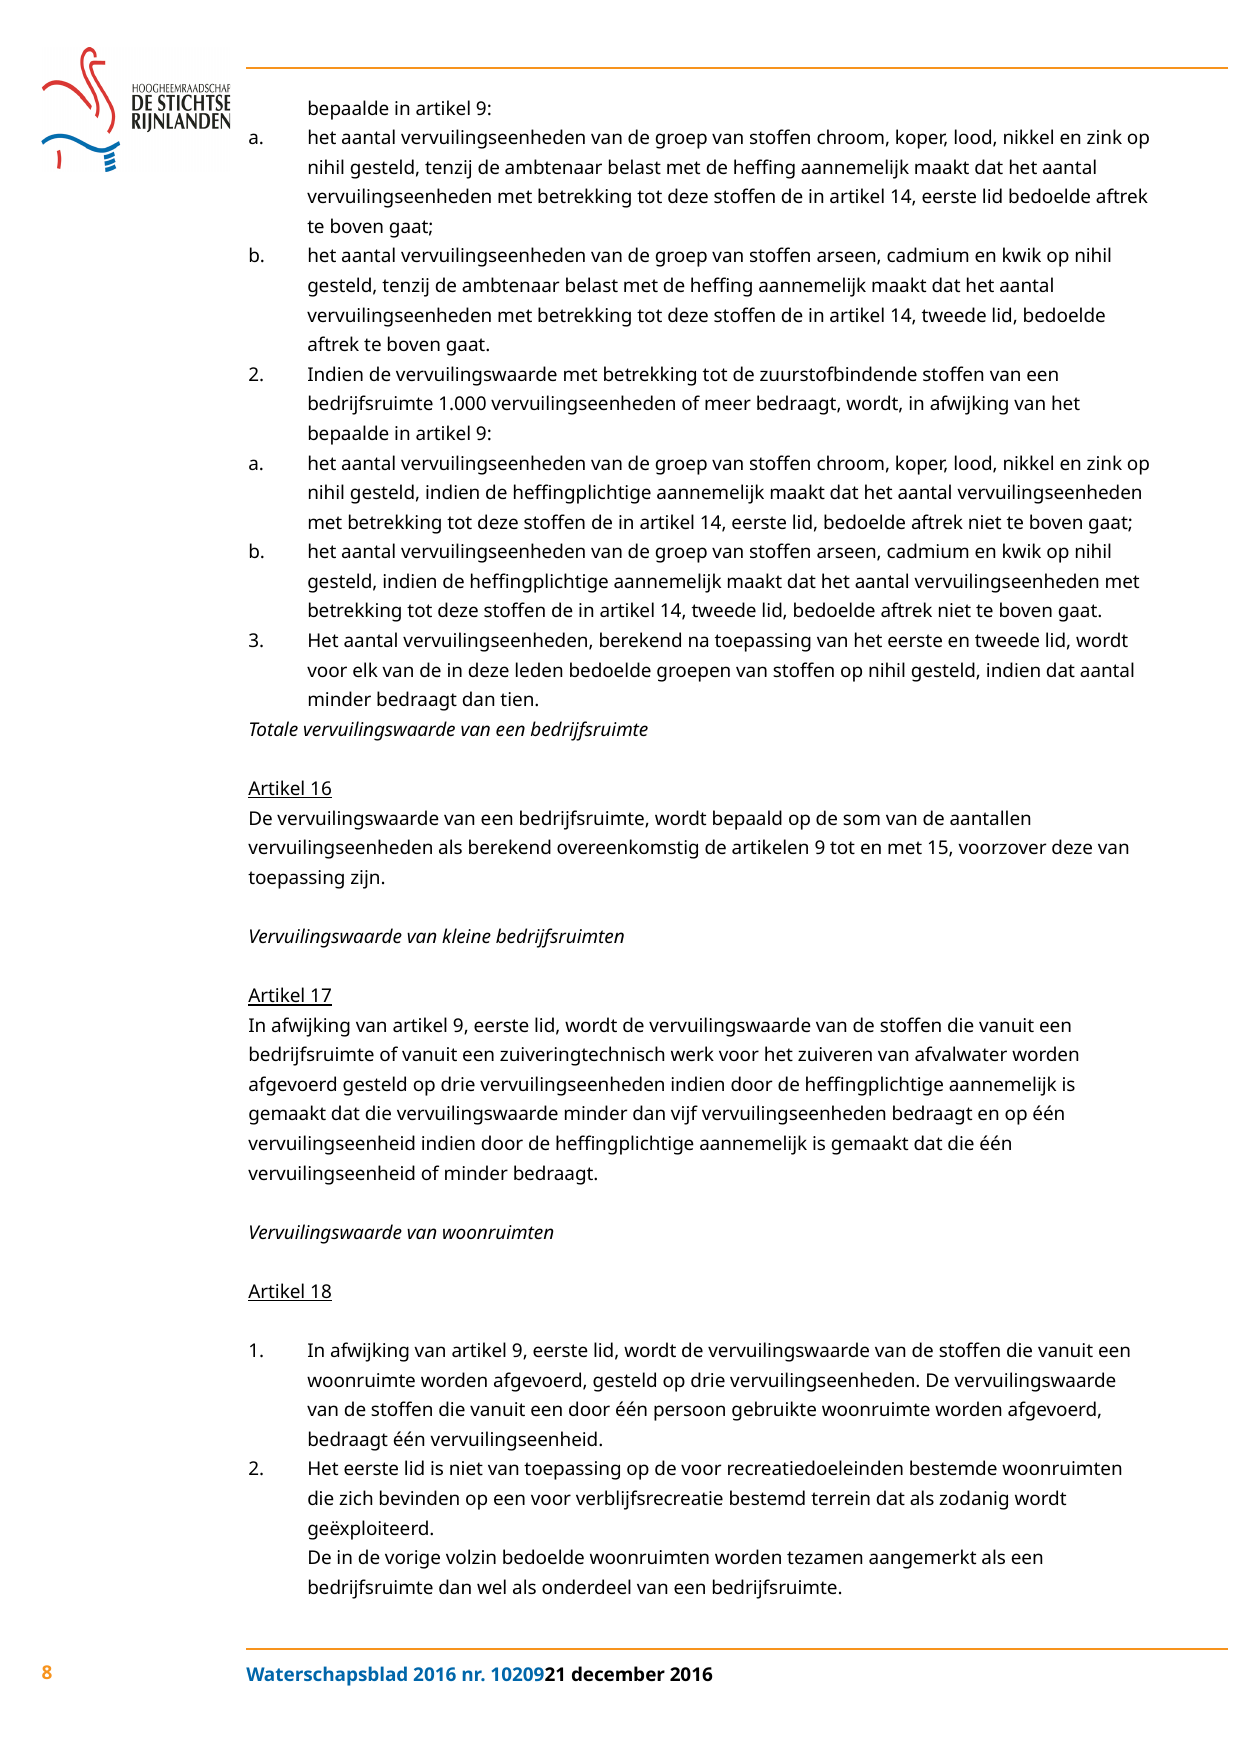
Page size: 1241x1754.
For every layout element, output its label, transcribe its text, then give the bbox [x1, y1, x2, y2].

list het aantal vervuilingseenheden van de groep van stoffen chroom, koper, lood, nikkel en zink op nihil gesteld, tenzij de ambtenaar belast met de heffing aannemelijk maakt dat het aantal vervuilingseenheden met betrekking tot deze stoffen de in artikel 14, eerste lid bedoelde aftrek te boven gaat; [248, 124, 1152, 239]
list Het aantal vervuilingseenheden, berekend na toepassing van het eerste en tweede lid, wordt voor elk van de in deze leden bedoelde groepen van stoffen op nihil gesteld, indien dat aantal minder bedraagt dan tien. [248, 627, 1152, 712]
text Artikel 16 [248, 775, 1152, 801]
list het aantal vervuilingseenheden van de groep van stoffen arseen, cadmium en kwik op nihil gesteld, indien de heffingplichtige aannemelijk maakt dat het aantal vervuilingseenheden met betrekking tot deze stoffen de in artikel 14, tweede lid, bedoelde aftrek niet te boven gaat. [248, 538, 1152, 623]
text In afwijking van artikel 9, eerste lid, wordt de vervuilingswaarde van de stoffen die vanuit een bedrijfsruimte of vanuit een zuiveringtechnisch werk voor het zuiveren van afvalwater worden afgevoerd gesteld op drie vervuilingseenheden indien door de heffingplichtige aannemelijk is gemaakt dat die vervuilingswaarde minder dan vijf vervuilingseenheden bedraagt en op één vervuilingseenheid indien door de heffingplichtige aannemelijk is gemaakt dat die één vervuilingseenheid of minder bedraagt. [248, 1012, 1152, 1186]
text Artikel 18 [248, 1278, 1152, 1304]
text Artikel 17 [248, 982, 1152, 1008]
list bepaalde in artikel 9: [248, 95, 1152, 121]
list In afwijking van artikel 9, eerste lid, wordt de vervuilingswaarde van de stoffen die vanuit een woonruimte worden afgevoerd, gesteld op drie vervuilingseenheden. De vervuilingswaarde van de stoffen die vanuit een door één persoon gebruikte woonruimte worden afgevoerd, bedraagt één vervuilingseenheid. [248, 1337, 1152, 1452]
text Totale vervuilingswaarde van een bedrijfsruimte [248, 716, 1152, 742]
list het aantal vervuilingseenheden van de groep van stoffen chroom, koper, lood, nikkel en zink op nihil gesteld, indien de heffingplichtige aannemelijk maakt dat het aantal vervuilingseenheden met betrekking tot deze stoffen de in artikel 14, eerste lid, bedoelde aftrek niet te boven gaat; [248, 450, 1152, 535]
text De vervuilingswaarde van een bedrijfsruimte, wordt bepaald op de som van de aantallen vervuilingseenheden als berekend overeenkomstig de artikelen 9 tot en met 15, voorzover deze van toepassing zijn. [248, 805, 1152, 890]
text Vervuilingswaarde van woonruimten [248, 1219, 1152, 1245]
picture [41, 47, 231, 172]
text Vervuilingswaarde van kleine bedrijfsruimten [248, 923, 1152, 949]
list Indien de vervuilingswaarde met betrekking tot de zuurstofbindende stoffen van een bedrijfsruimte 1.000 vervuilingseenheden of meer bedraagt, wordt, in afwijking van het bepaalde in artikel 9: [248, 361, 1152, 446]
list het aantal vervuilingseenheden van de groep van stoffen arseen, cadmium en kwik op nihil gesteld, tenzij de ambtenaar belast met de heffing aannemelijk maakt dat het aantal vervuilingseenheden met betrekking tot deze stoffen de in artikel 14, tweede lid, bedoelde aftrek te boven gaat. [248, 243, 1152, 357]
list Het eerste lid is niet van toepassing op de voor recreatiedoeleinden bestemde woonruimten die zich bevinden op een voor verblijfsrecreatie bestemd terrein dat als zodanig wordt geëxploiteerd. [248, 1456, 1152, 1541]
list De in de vorige volzin bedoelde woonruimten worden tezamen aangemerkt als een bedrijfsruimte dan wel als onderdeel van een bedrijfsruimte. [248, 1544, 1152, 1600]
